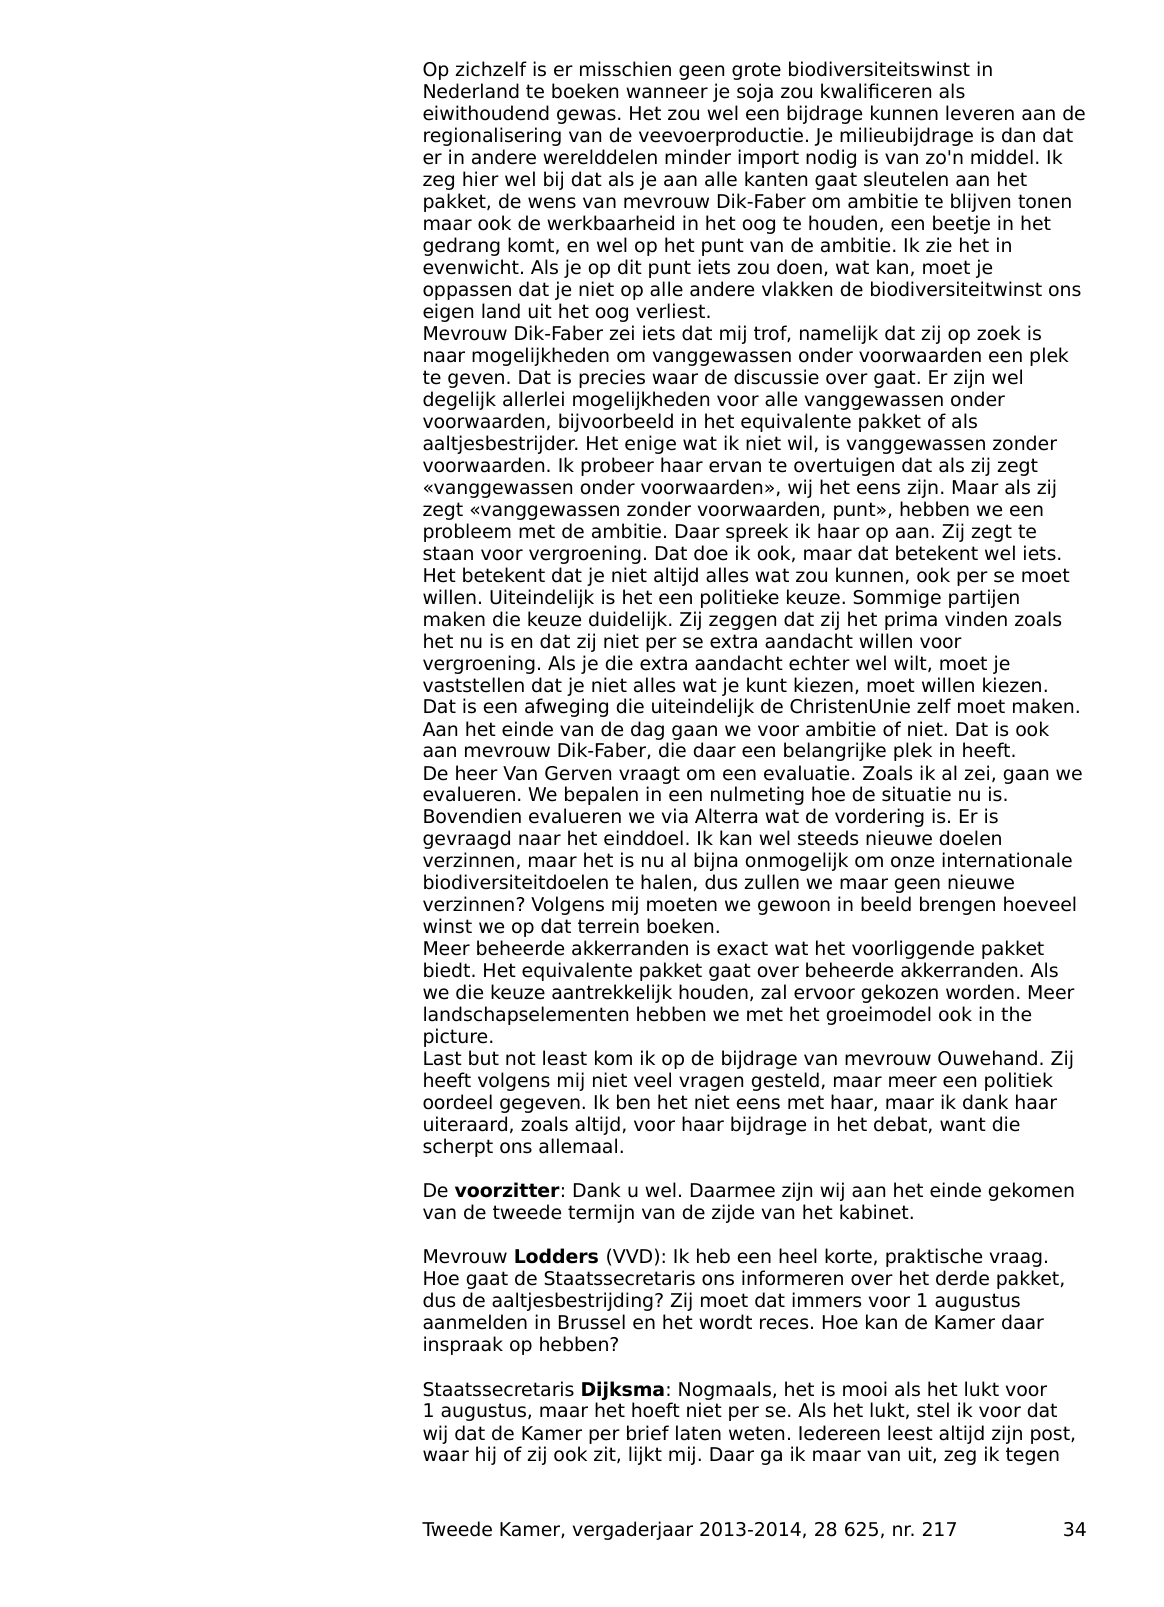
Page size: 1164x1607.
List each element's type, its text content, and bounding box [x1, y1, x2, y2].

text Meer beheerde akkerranden is exact wat het voorliggende pakket biedt. Het equivalente pakket gaat over beheerde akkerranden. Als we die keuze aantrekkelijk houden, zal ervoor gekozen worden. Meer landschapselementen hebben we met het groeimodel ook in the picture. [422, 938, 1087, 1048]
text De heer Van Gerven vraagt om een evaluatie. Zoals ik al zei, gaan we evalueren. We bepalen in een nulmeting hoe de situatie nu is. Bovendien evalueren we via Alterra wat de vordering is. Er is gevraagd naar het einddoel. Ik kan wel steeds nieuwe doelen verzinnen, maar het is nu al bijna onmogelijk om onze internationale biodiversiteitdoelen te halen, dus zullen we maar geen nieuwe verzinnen? Volgens mij moeten we gewoon in beeld brengen hoeveel winst we op dat terrein boeken. [422, 762, 1087, 938]
text Op zichzelf is er misschien geen grote biodiversiteitswinst in Nederland te boeken wanneer je soja zou kwalificeren als eiwithoudend gewas. Het zou wel een bijdrage kunnen leveren aan de regionalisering van de veevoerproductie. Je milieubijdrage is dan dat er in andere werelddelen minder import nodig is van zo'n middel. Ik zeg hier wel bij dat als je aan alle kanten gaat sleutelen aan het pakket, de wens van mevrouw Dik-Faber om ambitie te blijven tonen maar ook de werkbaarheid in het oog te houden, een beetje in het gedrang komt, en wel op het punt van de ambitie. Ik zie het in evenwicht. Als je op dit punt iets zou doen, wat kan, moet je oppassen dat je niet op alle andere vlakken de biodiversiteitwinst ons eigen land uit het oog verliest. [422, 59, 1087, 323]
text Mevrouw Lodders (VVD): Ik heb een heel korte, praktische vraag. Hoe gaat de Staatssecretaris ons informeren over het derde pakket, dus de aaltjesbestrijding? Zij moet dat immers voor 1 augustus aanmelden in Brussel en het wordt reces. Hoe kan de Kamer daar inspraak op hebben? [422, 1246, 1087, 1356]
text Staatssecretaris Dijksma: Nogmaals, het is mooi als het lukt voor 1 augustus, maar het hoeft niet per se. Als het lukt, stel ik voor dat wij dat de Kamer per brief laten weten. Iedereen leest altijd zijn post, waar hij of zij ook zit, lijkt mij. Daar ga ik maar van uit, zeg ik tegen [422, 1378, 1087, 1466]
text Mevrouw Dik-Faber zei iets dat mij trof, namelijk dat zij op zoek is naar mogelijkheden om vanggewassen onder voorwaarden een plek te geven. Dat is precies waar de discussie over gaat. Er zijn wel degelijk allerlei mogelijkheden voor alle vanggewassen onder voorwaarden, bijvoorbeeld in het equivalente pakket of als aaltjesbestrijder. Het enige wat ik niet wil, is vanggewassen zonder voorwaarden. Ik probeer haar ervan te overtuigen dat als zij zegt «vanggewassen onder voorwaarden», wij het eens zijn. Maar als zij zegt «vanggewassen zonder voorwaarden, punt», hebben we een probleem met de ambitie. Daar spreek ik haar op aan. Zij zegt te staan voor vergroening. Dat doe ik ook, maar dat betekent wel iets. Het betekent dat je niet altijd alles wat zou kunnen, ook per se moet willen. Uiteindelijk is het een politieke keuze. Sommige partijen maken die keuze duidelijk. Zij zeggen dat zij het prima vinden zoals het nu is en dat zij niet per se extra aandacht willen voor vergroening. Als je die extra aandacht echter wel wilt, moet je vaststellen dat je niet alles wat je kunt kiezen, moet willen kiezen. Dat is een afweging die uiteindelijk de ChristenUnie zelf moet maken. Aan het einde van de dag gaan we voor ambitie of niet. Dat is ook aan mevrouw Dik-Faber, die daar een belangrijke plek in heeft. [422, 323, 1087, 762]
text Last but not least kom ik op de bijdrage van mevrouw Ouwehand. Zij heeft volgens mij niet veel vragen gesteld, maar meer een politiek oordeel gegeven. Ik ben het niet eens met haar, maar ik dank haar uiteraard, zoals altijd, voor haar bijdrage in het debat, want die scherpt ons allemaal. [422, 1048, 1087, 1158]
text De voorzitter: Dank u wel. Daarmee zijn wij aan het einde gekomen van de tweede termijn van de zijde van het kabinet. [422, 1180, 1087, 1224]
